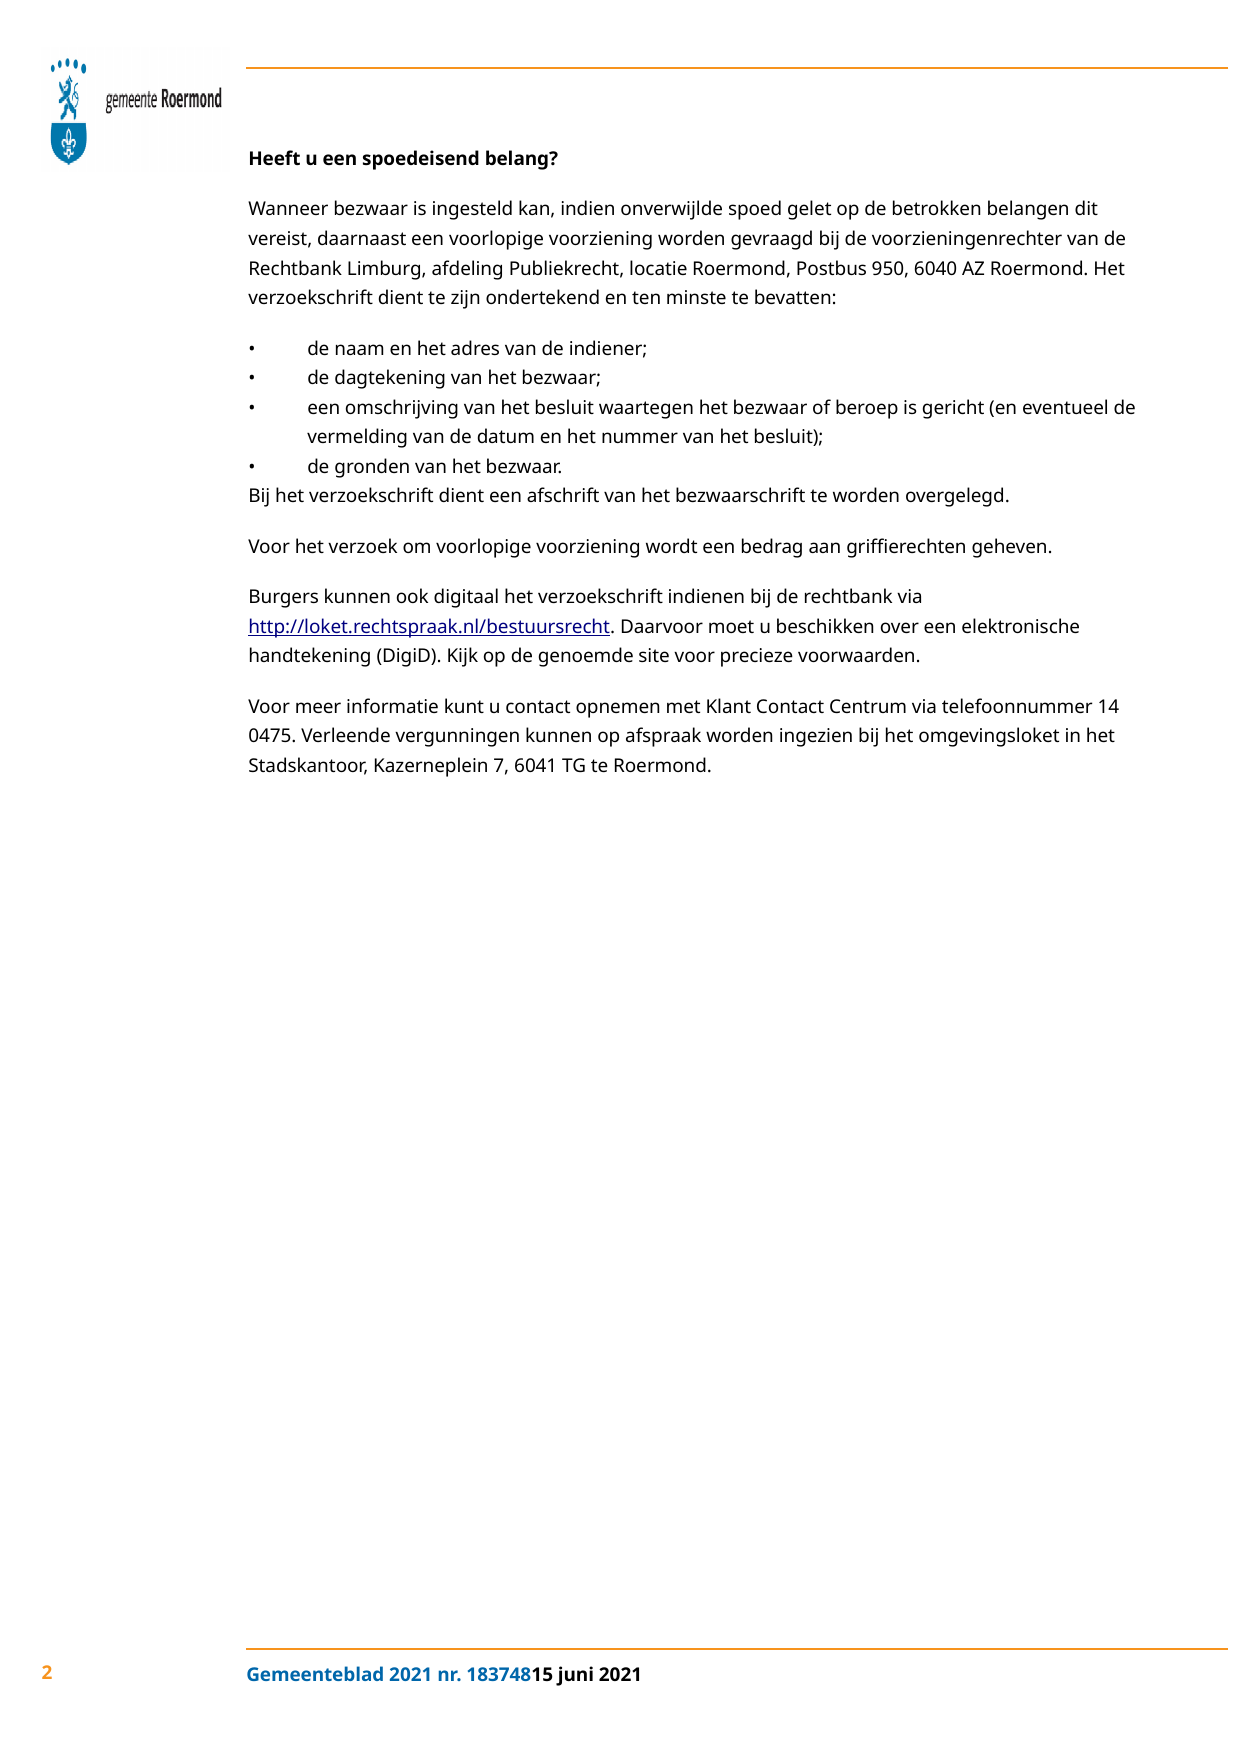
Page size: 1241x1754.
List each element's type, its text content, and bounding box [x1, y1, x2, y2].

text Heeft u een spoedeisend belang? [248, 145, 1152, 171]
text Burgers kunnen ook digitaal het verzoekschrift indienen bij de rechtbank via http://loket.rechtspraak.nl/bestuursrecht. Daarvoor moet u beschikken over een elektronische handtekening (DigiD). Kijk op de genoemde site voor precieze voorwaarden. [248, 583, 1152, 668]
text Voor meer informatie kunt u contact opnemen met Klant Contact Centrum via telefoonnummer 14 0475. Verleende vergunningen kunnen op afspraak worden ingezien bij het omgevingsloket in het Stadskantoor, Kazerneplein 7, 6041 TG te Roermond. [248, 693, 1152, 778]
list de dagtekening van het bezwaar; [248, 364, 1152, 390]
text Voor het verzoek om voorlopige voorziening wordt een bedrag aan griffierechten geheven. [248, 533, 1152, 559]
text Wanneer bezwaar is ingesteld kan, indien onverwijlde spoed gelet op de betrokken belangen dit vereist, daarnaast een voorlopige voorziening worden gevraagd bij de voorzieningenrechter van de Rechtbank Limburg, afdeling Publiekrecht, locatie Roermond, Postbus 950, 6040 AZ Roermond. Het verzoekschrift dient te zijn ondertekend en ten minste te bevatten: [248, 196, 1152, 310]
picture [41, 47, 231, 172]
list de naam en het adres van de indiener; [248, 335, 1152, 361]
text Bij het verzoekschrift dient een afschrift van het bezwaarschrift te worden overgelegd. [248, 483, 1152, 508]
list een omschrijving van het besluit waartegen het bezwaar of beroep is gericht (en eventueel de vermelding van de datum en het nummer van het besluit); [248, 394, 1152, 449]
list de gronden van het bezwaar. [248, 453, 1152, 479]
